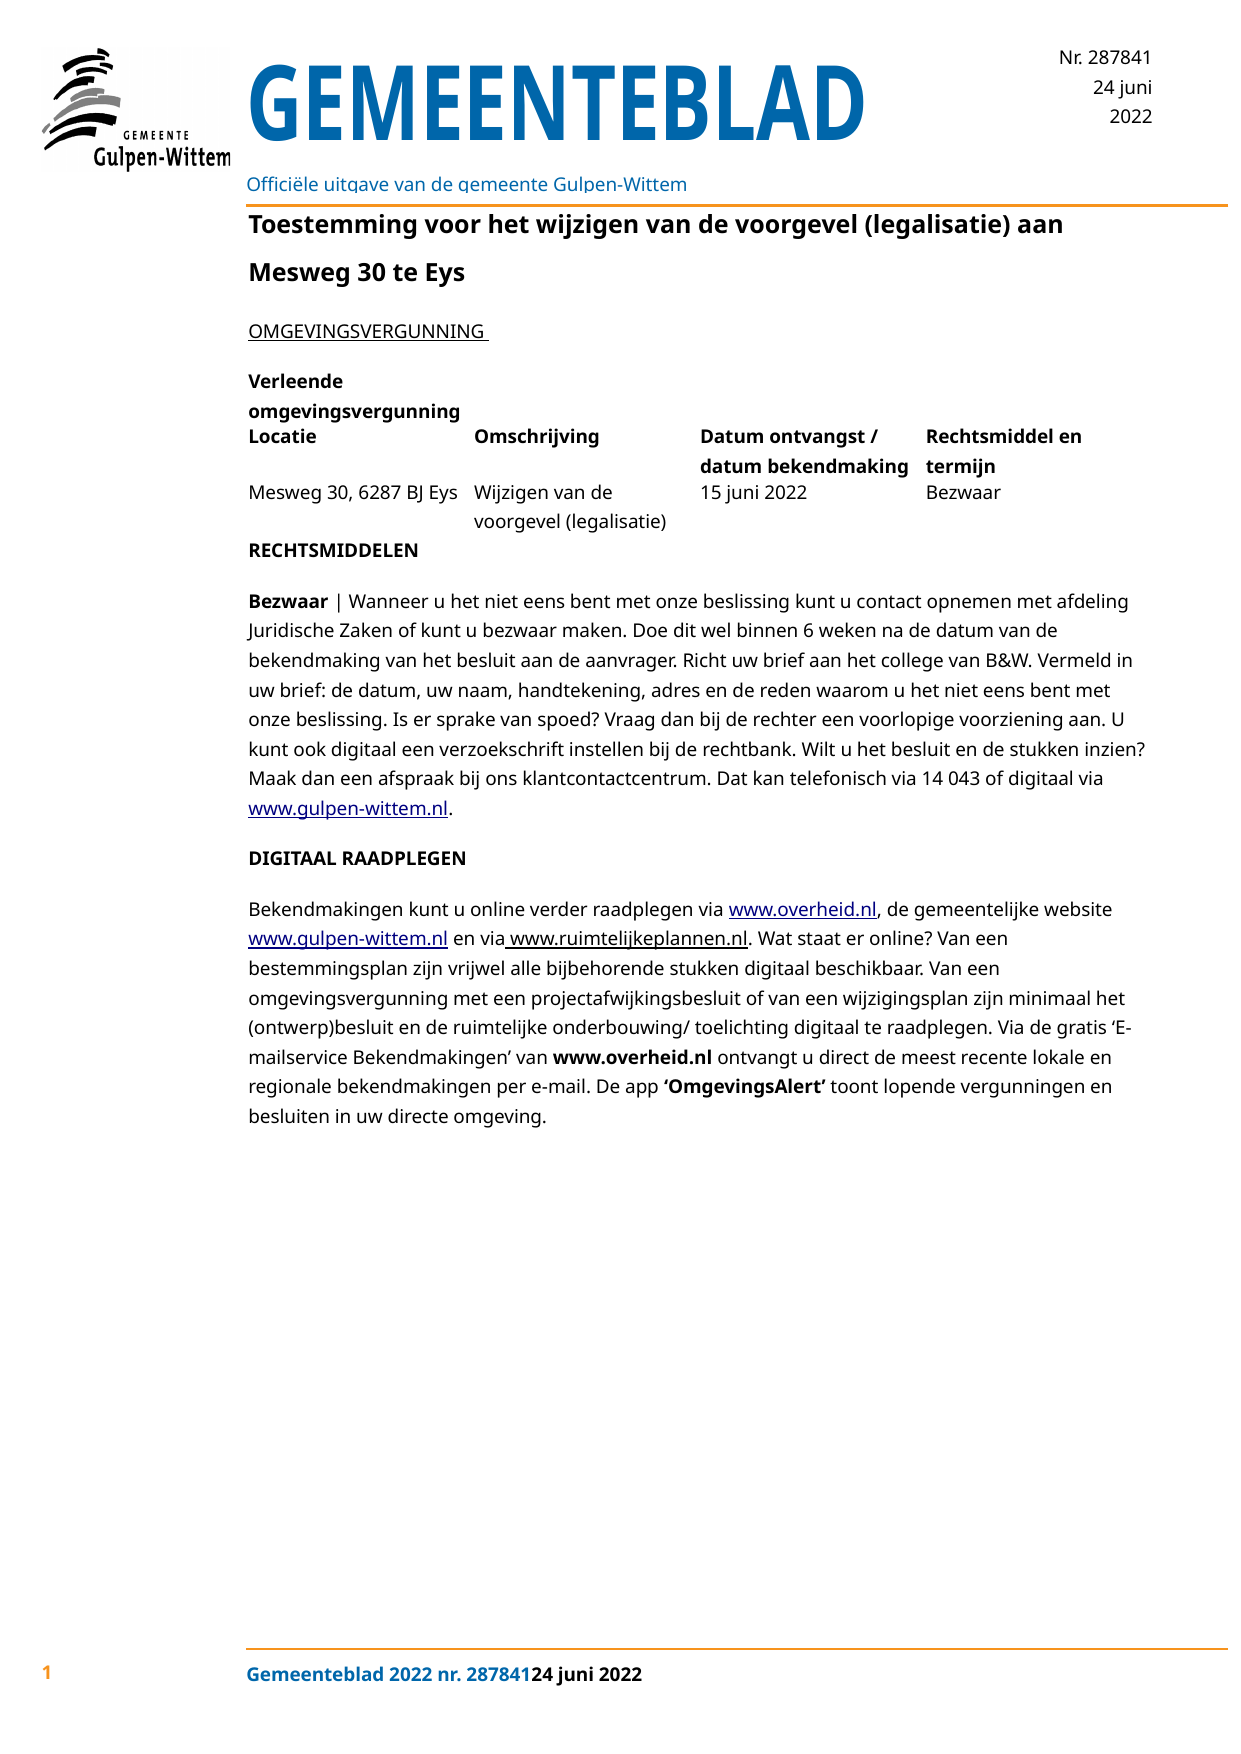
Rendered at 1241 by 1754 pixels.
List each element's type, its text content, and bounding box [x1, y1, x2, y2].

table_header [474, 369, 700, 424]
table_cell Bezwaar [926, 479, 1152, 534]
picture [41, 47, 231, 172]
table_cell Wijzigen van de voorgevel (legalisatie) [474, 479, 700, 534]
text DIGITAAL RAADPLEGEN [248, 846, 1152, 871]
table_cell Mesweg 30, 6287 BJ Eys [248, 479, 474, 534]
table_header [700, 369, 926, 424]
table_header Verleende omgevingsvergunning [248, 369, 474, 424]
table_cell Omschrijving [474, 424, 700, 479]
table_cell 15 juni 2022 [700, 479, 926, 534]
table_cell Rechtsmiddel en termijn [926, 424, 1152, 479]
table_cell Datum ontvangst / datum bekendmaking [700, 424, 926, 479]
text OMGEVINGSVERGUNNING [248, 318, 1152, 344]
text RECHTSMIDDELEN [248, 538, 1152, 563]
text Bekendmakingen kunt u online verder raadplegen via www.overheid.nl, de gemeentelijke website www.gulpen-wittem.nl en via www.ruimtelijkeplannen.nl. Wat staat er online? Van een bestemmingsplan zijn vrijwel alle bijbehorende stukken digitaal beschikbaar. Van een omgevingsvergunning met een projectafwijkingsbesluit of van een wijzigingsplan zijn minimaal het (ontwerp)besluit en de ruimtelijke onderbouwing/ toelichting digitaal te raadplegen. Via de gratis ‘E-mailservice Bekendmakingen’ van www.overheid.nl ontvangt u direct de meest recente lokale en regionale bekendmakingen per e-mail. De app ‘OmgevingsAlert’ toont lopende vergunningen en besluiten in uw directe omgeving. [248, 896, 1152, 1129]
table_header [926, 369, 1152, 424]
text Toestemming voor het wijzigen van de voorgevel (legalisatie) aan Mesweg 30 te Eys [248, 207, 1152, 288]
table_cell Locatie [248, 424, 474, 479]
text Bezwaar | Wanneer u het niet eens bent met onze beslissing kunt u contact opnemen met afdeling Juridische Zaken of kunt u bezwaar maken. Doe dit wel binnen 6 weken na de datum van de bekendmaking van het besluit aan de aanvrager. Richt uw brief aan het college van B&W. Vermeld in uw brief: de datum, uw naam, handtekening, adres en de reden waarom u het niet eens bent met onze beslissing. Is er sprake van spoed? Vraag dan bij de rechter een voorlopige voorziening aan. U kunt ook digitaal een verzoekschrift instellen bij de rechtbank. Wilt u het besluit en de stukken inzien? Maak dan een afspraak bij ons klantcontactcentrum. Dat kan telefonisch via 14 043 of digitaal via www.gulpen-wittem.nl. [248, 588, 1152, 821]
